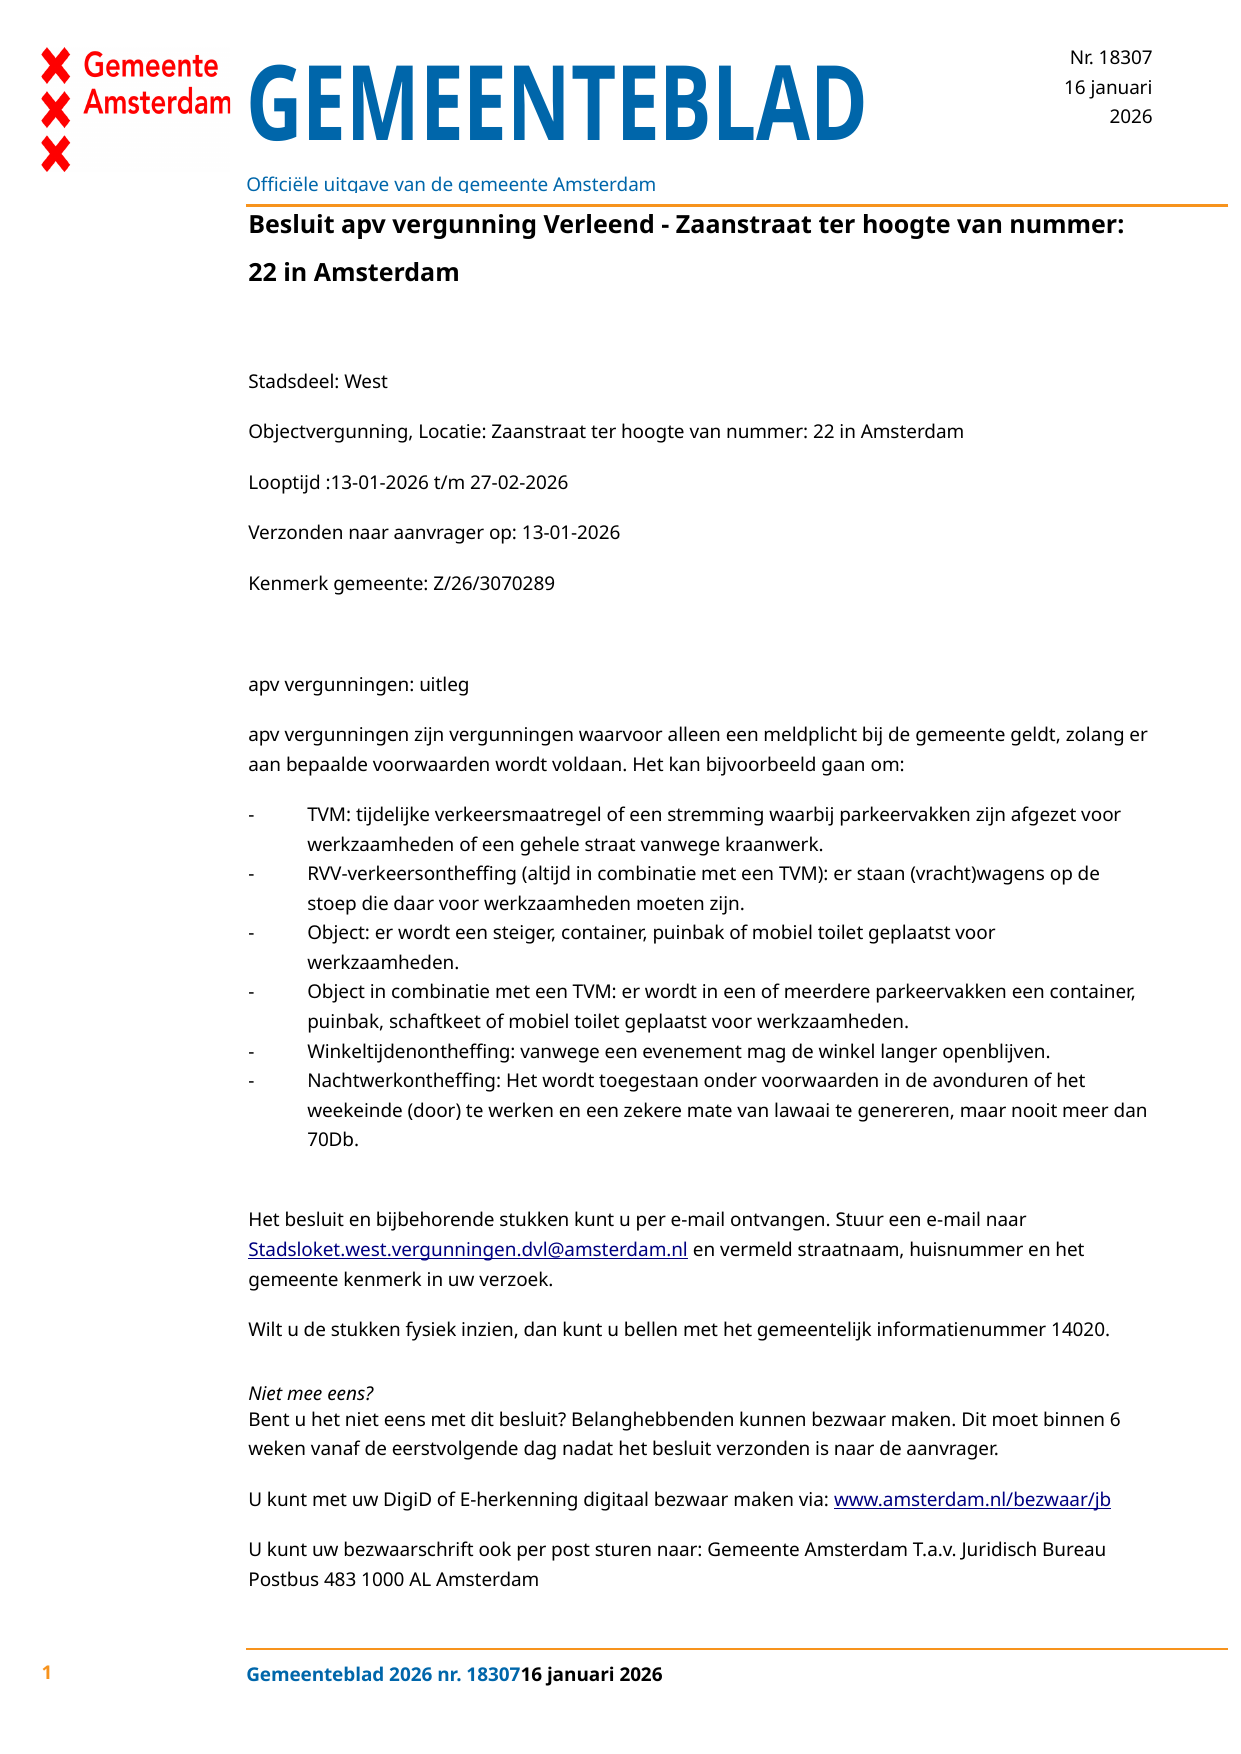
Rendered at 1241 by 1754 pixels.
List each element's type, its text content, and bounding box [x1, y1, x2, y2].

text Verzonden naar aanvrager op: 13-01-2026 [248, 519, 1152, 545]
text Stadsdeel: West [248, 368, 1152, 394]
text Kenmerk gemeente: Z/26/3070289 [248, 570, 1152, 596]
list TVM: tijdelijke verkeersmaatregel of een stremming waarbij parkeervakken zijn afgezet voor werkzaamheden of een gehele straat vanwege kraanwerk. [248, 801, 1152, 857]
text Besluit apv vergunning Verleend - Zaanstraat ter hoogte van nummer: 22 in Amsterdam [248, 207, 1152, 288]
text Niet mee eens? [248, 1380, 1152, 1406]
list Nachtwerkontheffing: Het wordt toegestaan onder voorwaarden in de avonduren of het weekeinde (door) te werken en een zekere mate van lawaai te genereren, maar nooit meer dan 70Db. [248, 1067, 1152, 1152]
picture [41, 47, 231, 172]
list Object: er wordt een steiger, container, puinbak of mobiel toilet geplaatst voor werkzaamheden. [248, 919, 1152, 975]
text apv vergunningen zijn vergunningen waarvoor alleen een meldplicht bij de gemeente geldt, zolang er aan bepaalde voorwaarden wordt voldaan. Het kan bijvoorbeeld gaan om: [248, 721, 1152, 777]
list Winkeltijdenontheffing: vanwege een evenement mag de winkel langer openblijven. [248, 1038, 1152, 1064]
text Objectvergunning, Locatie: Zaanstraat ter hoogte van nummer: 22 in Amsterdam [248, 419, 1152, 444]
list RVV-verkeersontheffing (altijd in combinatie met een TVM): er staan (vracht)wagens op de stoep die daar voor werkzaamheden moeten zijn. [248, 860, 1152, 916]
text Het besluit en bijbehorende stukken kunt u per e-mail ontvangen. Stuur een e-mail naar Stadsloket.west.vergunningen.dvl@amsterdam.nl en vermeld straatnaam, huisnummer en het gemeente kenmerk in uw verzoek. [248, 1207, 1152, 1292]
list Object in combinatie met een TVM: er wordt in een of meerdere parkeervakken een container, puinbak, schaftkeet of mobiel toilet geplaatst voor werkzaamheden. [248, 979, 1152, 1034]
text apv vergunningen: uitleg [248, 671, 1152, 697]
text U kunt met uw DigiD of E-herkenning digitaal bezwaar maken via: www.amsterdam.nl/bezwaar/jb [248, 1486, 1152, 1512]
text U kunt uw bezwaarschrift ook per post sturen naar: Gemeente Amsterdam T.a.v. Juridisch Bureau Postbus 483 1000 AL Amsterdam [248, 1536, 1152, 1592]
text Wilt u de stukken fysiek inzien, dan kunt u bellen met het gemeentelijk informatienummer 14020. [248, 1316, 1152, 1342]
text Looptijd :13-01-2026 t/m 27-02-2026 [248, 469, 1152, 495]
text Bent u het niet eens met dit besluit? Belanghebbenden kunnen bezwaar maken. Dit moet binnen 6 weken vanaf de eerstvolgende dag nadat het besluit verzonden is naar de aanvrager. [248, 1406, 1152, 1461]
